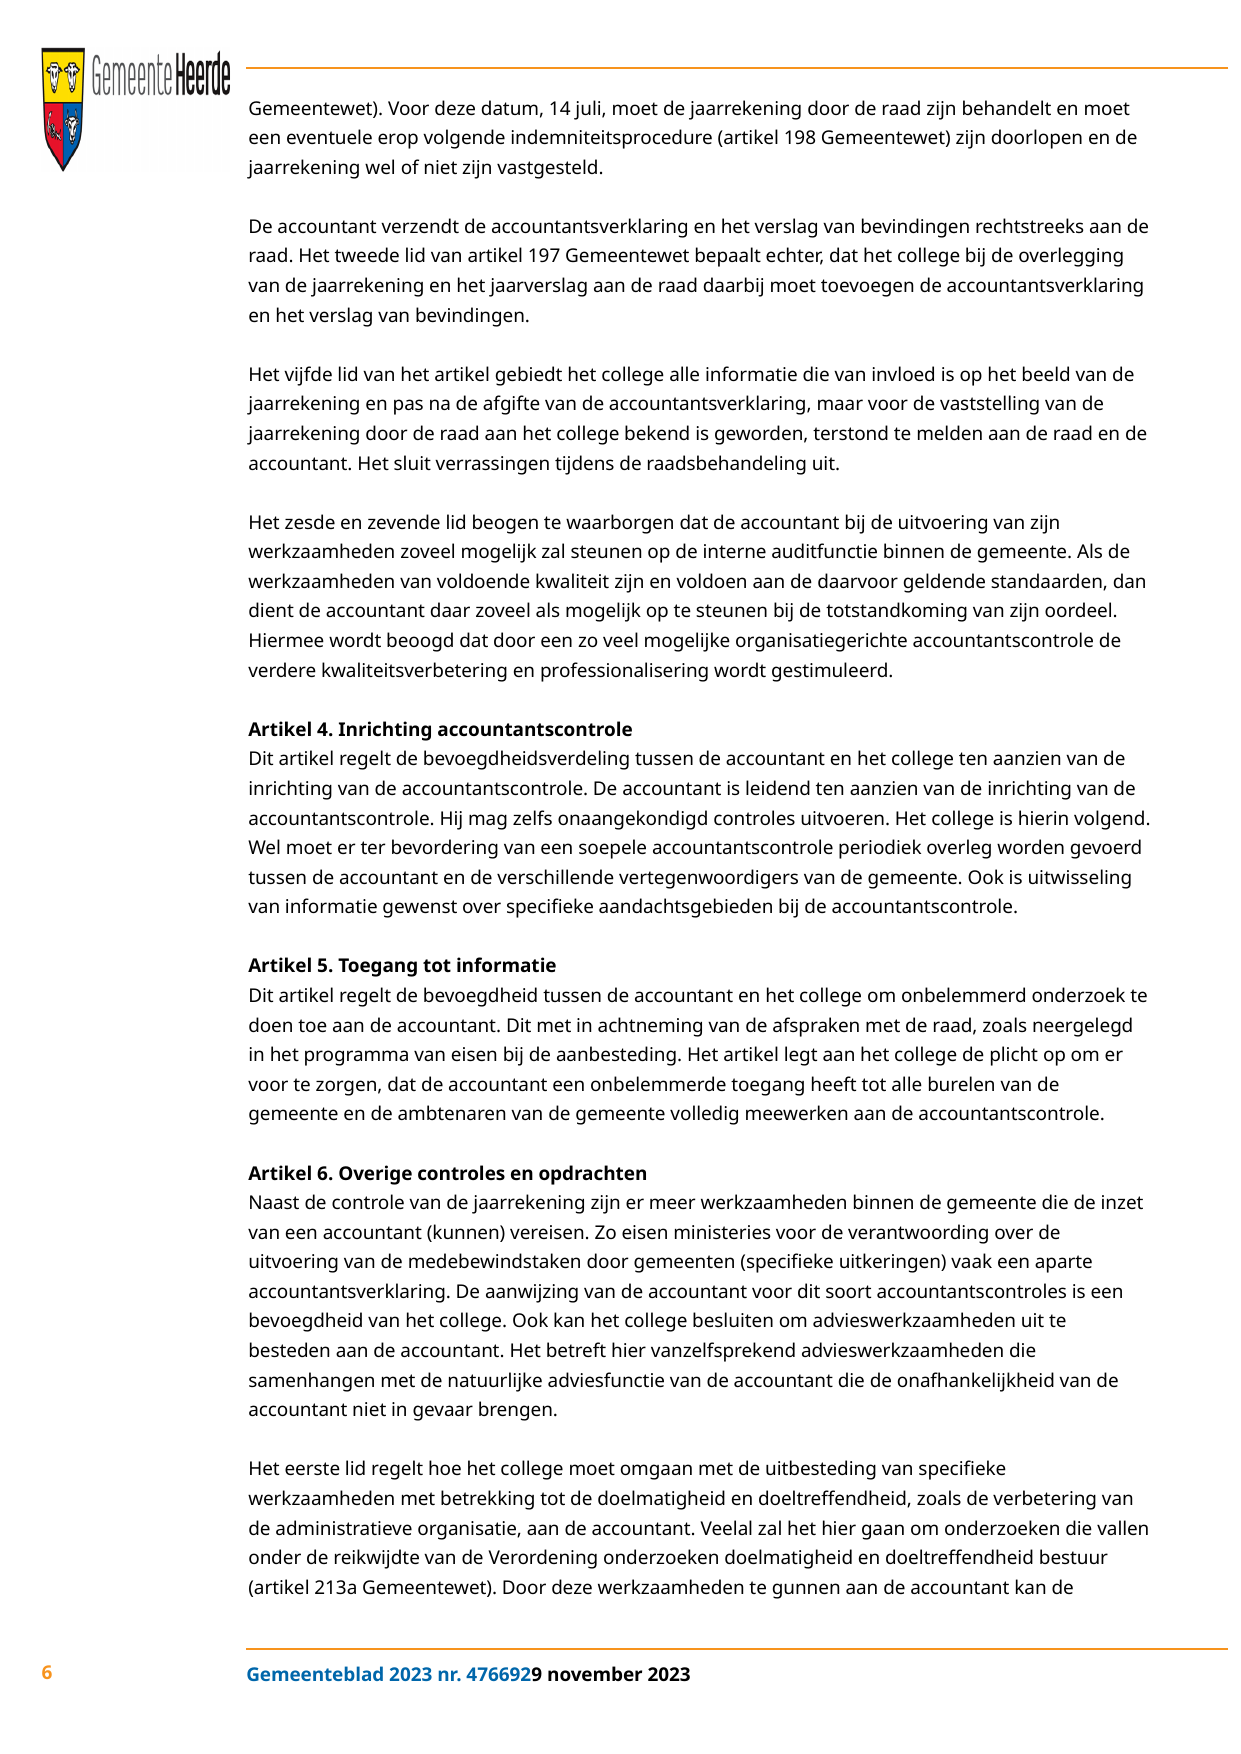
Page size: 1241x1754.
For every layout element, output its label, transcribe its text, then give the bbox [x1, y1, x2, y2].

text Het zesde en zevende lid beogen te waarborgen dat de accountant bij de uitvoering van zijn werkzaamheden zoveel mogelijk zal steunen op de interne auditfunctie binnen de gemeente. Als de werkzaamheden van voldoende kwaliteit zijn en voldoen aan de daarvoor geldende standaarden, dan dient de accountant daar zoveel als mogelijk op te steunen bij de totstandkoming van zijn oordeel. Hiermee wordt beoogd dat door een zo veel mogelijke organisatiegerichte accountantscontrole de verdere kwaliteitsverbetering en professionalisering wordt gestimuleerd. [248, 509, 1152, 683]
text De accountant verzendt de accountantsverklaring en het verslag van bevindingen rechtstreeks aan de raad. Het tweede lid van artikel 197 Gemeentewet bepaalt echter, dat het college bij de overlegging van de jaarrekening en het jaarverslag aan de raad daarbij moet toevoegen de accountantsverklaring en het verslag van bevindingen. [248, 213, 1152, 328]
text Naast de controle van de jaarrekening zijn er meer werkzaamheden binnen de gemeente die de inzet van een accountant (kunnen) vereisen. Zo eisen ministeries voor de verantwoording over de uitvoering van de medebewindstaken door gemeenten (specifieke uitkeringen) vaak een aparte accountantsverklaring. De aanwijzing van de accountant voor dit soort accountantscontroles is een bevoegdheid van het college. Ook kan het college besluiten om advieswerkzaamheden uit te besteden aan de accountant. Het betreft hier vanzelfsprekend advieswerkzaamheden die samenhangen met de natuurlijke adviesfunctie van de accountant die de onafhankelijkheid van de accountant niet in gevaar brengen. [248, 1189, 1152, 1422]
text Gemeentewet). Voor deze datum, 14 juli, moet de jaarrekening door de raad zijn behandelt en moet een eventuele erop volgende indemniteitsprocedure (artikel 198 Gemeentewet) zijn doorlopen en de jaarrekening wel of niet zijn vastgesteld. [248, 95, 1152, 180]
text Dit artikel regelt de bevoegdheidsverdeling tussen de accountant en het college ten aanzien van de inrichting van de accountantscontrole. De accountant is leidend ten aanzien van de inrichting van de accountantscontrole. Hij mag zelfs onaangekondigd controles uitvoeren. Het college is hierin volgend. Wel moet er ter bevordering van een soepele accountantscontrole periodiek overleg worden gevoerd tussen de accountant en de verschillende vertegenwoordigers van de gemeente. Ook is uitwisseling van informatie gewenst over specifieke aandachtsgebieden bij de accountantscontrole. [248, 746, 1152, 919]
text Het eerste lid regelt hoe het college moet omgaan met de uitbesteding van specifieke werkzaamheden met betrekking tot de doelmatigheid en doeltreffendheid, zoals de verbetering van de administratieve organisatie, aan de accountant. Veelal zal het hier gaan om onderzoeken die vallen onder de reikwijdte van de Verordening onderzoeken doelmatigheid en doeltreffendheid bestuur (artikel 213a Gemeentewet). Door deze werkzaamheden te gunnen aan de accountant kan de [248, 1456, 1152, 1600]
text Artikel 5. Toegang tot informatie [248, 953, 1152, 978]
picture [41, 47, 231, 172]
text Artikel 6. Overige controles en opdrachten [248, 1160, 1152, 1186]
text Het vijfde lid van het artikel gebiedt het college alle informatie die van invloed is op het beeld van de jaarrekening en pas na de afgifte van de accountantsverklaring, maar voor de vaststelling van de jaarrekening door de raad aan het college bekend is geworden, terstond te melden aan de raad en de accountant. Het sluit verrassingen tijdens de raadsbehandeling uit. [248, 361, 1152, 476]
text Artikel 4. Inrichting accountantscontrole [248, 716, 1152, 742]
text Dit artikel regelt de bevoegdheid tussen de accountant en het college om onbelemmerd onderzoek te doen toe aan de accountant. Dit met in achtneming van de afspraken met de raad, zoals neergelegd in het programma van eisen bij de aanbesteding. Het artikel legt aan het college de plicht op om er voor te zorgen, dat de accountant een onbelemmerde toegang heeft tot alle burelen van de gemeente en de ambtenaren van de gemeente volledig meewerken aan de accountantscontrole. [248, 982, 1152, 1126]
